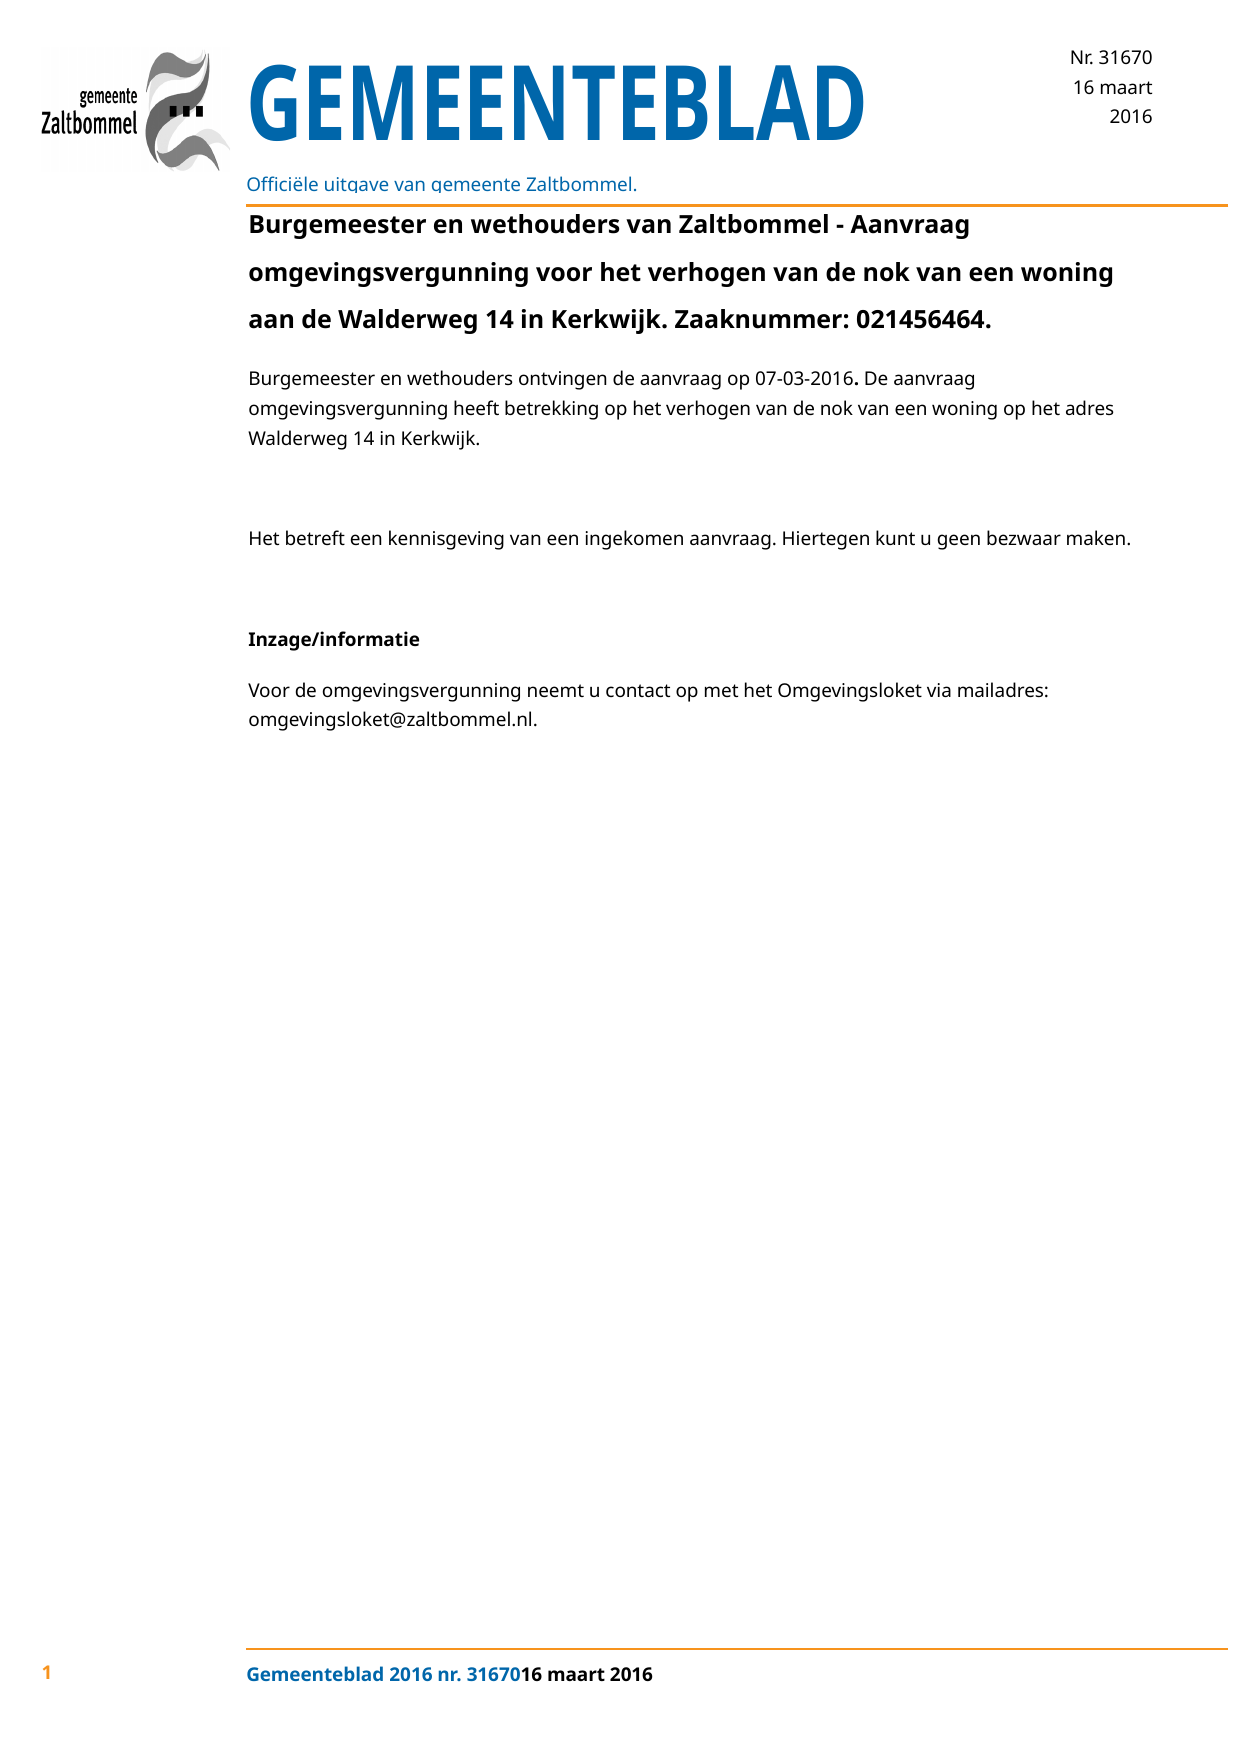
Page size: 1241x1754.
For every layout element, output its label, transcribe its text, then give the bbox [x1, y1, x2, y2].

text Inzage/informatie [248, 626, 1152, 652]
picture [41, 47, 231, 172]
text Burgemeester en wethouders van Zaltbommel - Aanvraag omgevingsvergunning voor het verhogen van de nok van een woning aan de Walderweg 14 in Kerkwijk. Zaaknummer: 021456464. [248, 207, 1152, 336]
text Voor de omgevingsvergunning neemt u contact op met het Omgevingsloket via mailadres: omgevingsloket@zaltbommel.nl. [248, 677, 1152, 732]
text Burgemeester en wethouders ontvingen de aanvraag op 07-03-2016. De aanvraag omgevingsvergunning heeft betrekking op het verhogen van de nok van een woning op het adres Walderweg 14 in Kerkwijk. [248, 366, 1152, 450]
text Het betreft een kennisgeving van een ingekomen aanvraag. Hiertegen kunt u geen bezwaar maken. [248, 526, 1152, 551]
